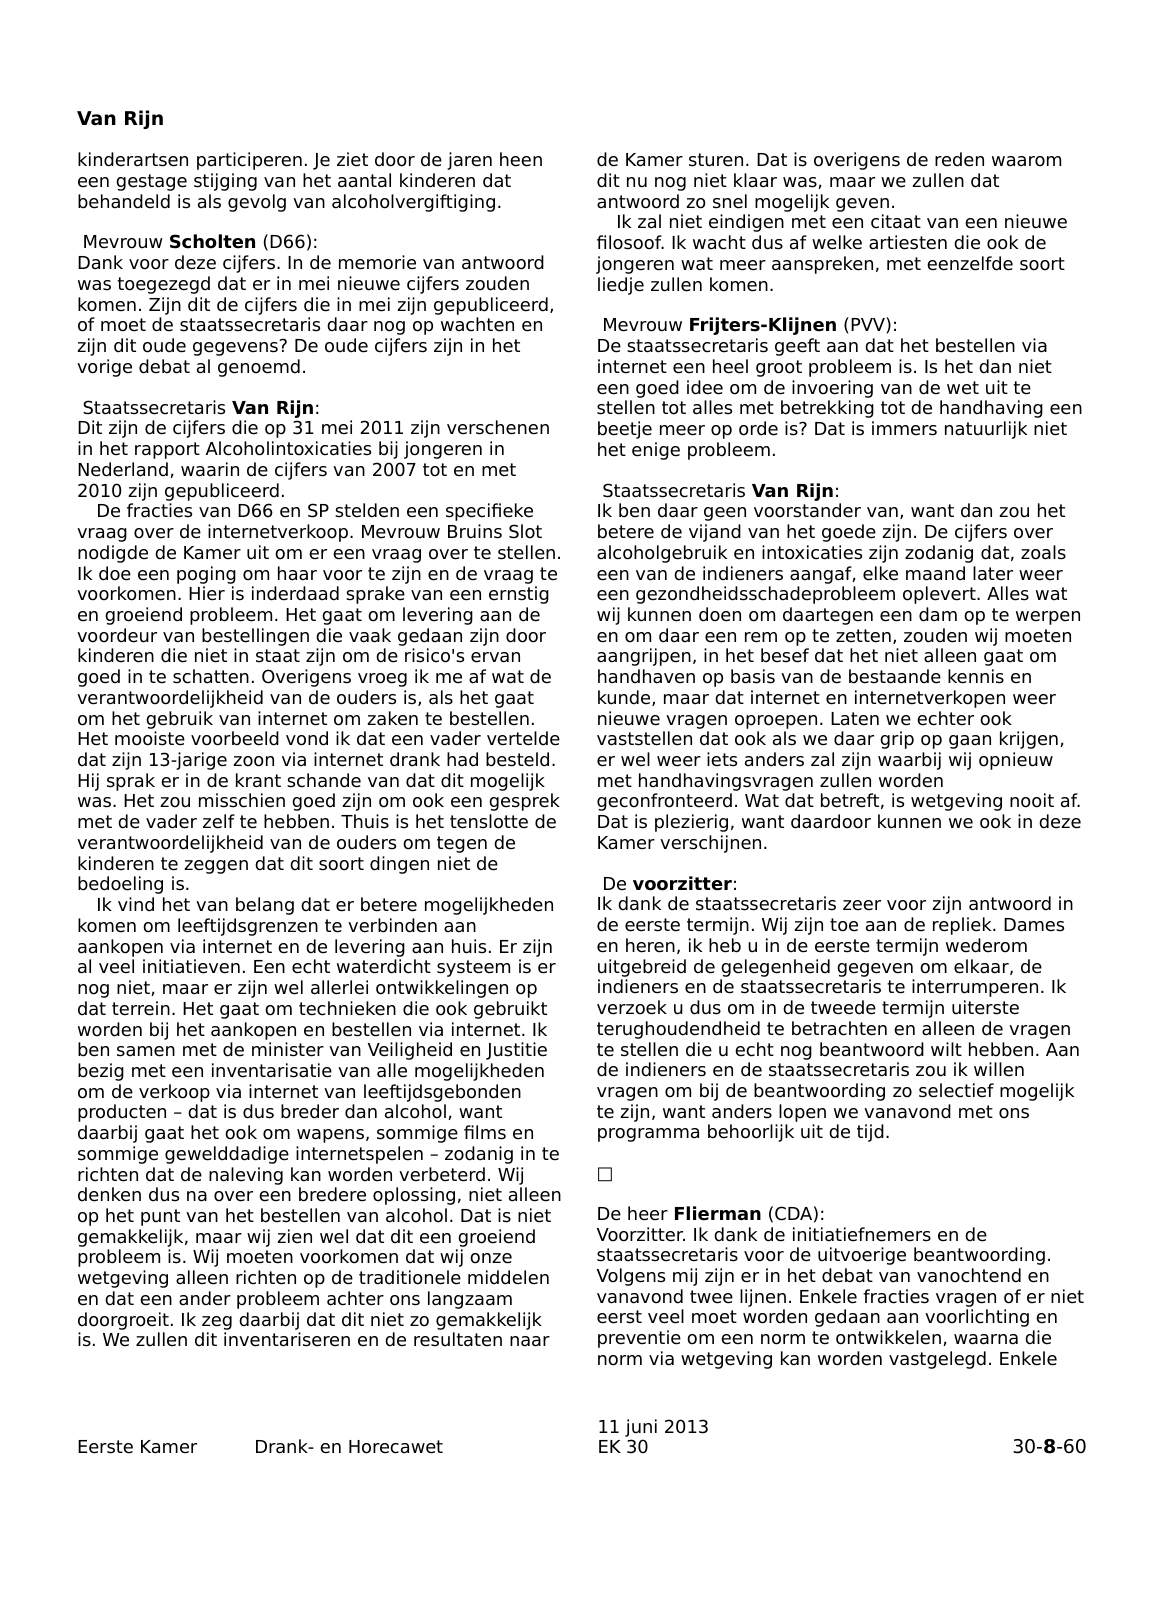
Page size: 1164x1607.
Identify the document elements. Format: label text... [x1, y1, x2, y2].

text Dank voor deze cijfers. In de memorie van antwoord was toegezegd dat er in mei nieuwe cijfers zouden komen. Zijn dit de cijfers die in mei zijn gepubliceerd, of moet de staatssecretaris daar nog op wachten en zijn dit oude gegevens? De oude cijfers zijn in het vorige debat al genoemd. [77, 253, 567, 377]
text De fracties van D66 en SP stelden een specifieke vraag over de internetverkoop. Mevrouw Bruins Slot nodigde de Kamer uit om er een vraag over te stellen. Ik doe een poging om haar voor te zijn en de vraag te voorkomen. Hier is inderdaad sprake van een ernstig en groeiend probleem. Het gaat om levering aan de voordeur van bestellingen die vaak gedaan zijn door kinderen die niet in staat zijn om de risico's ervan goed in te schatten. Overigens vroeg ik me af wat de verantwoordelijkheid van de ouders is, als het gaat om het gebruik van internet om zaken te bestellen. Het mooiste voorbeeld vond ik dat een vader vertelde dat zijn 13-jarige zoon via internet drank had besteld. Hij sprak er in de krant schande van dat dit mogelijk was. Het zou misschien goed zijn om ook een gesprek met de vader zelf te hebben. Thuis is het tenslotte de verantwoordelijkheid van de ouders om tegen de kinderen te zeggen dat dit soort dingen niet de bedoeling is. [77, 501, 567, 895]
text Ik zal niet eindigen met een citaat van een nieuwe filosoof. Ik wacht dus af welke artiesten die ook de jongeren wat meer aanspreken, met eenzelfde soort liedje zullen komen. [596, 212, 1087, 295]
text Staatssecretaris Van Rijn: [596, 480, 1087, 501]
text De staatssecretaris geeft aan dat het bestellen via internet een heel groot probleem is. Is het dan niet een goed idee om de invoering van de wet uit te stellen tot alles met betrekking tot de handhaving een beetje meer op orde is? Dat is immers natuurlijk niet het enige probleem. [596, 336, 1087, 460]
text Mevrouw Scholten (D66): [77, 232, 567, 253]
text Dit zijn de cijfers die op 31 mei 2011 zijn verschenen in het rapport Alcoholintoxicaties bij jongeren in Nederland, waarin de cijfers van 2007 tot en met 2010 zijn gepubliceerd. [77, 418, 567, 501]
text Staatssecretaris Van Rijn: [77, 397, 567, 418]
text Ik dank de staatssecretaris zeer voor zijn antwoord in de eerste termijn. Wij zijn toe aan de repliek. Dames en heren, ik heb u in de eerste termijn wederom uitgebreid de gelegenheid gegeven om elkaar, de indieners en de staatssecretaris te interrumperen. Ik verzoek u dus om in de tweede termijn uiterste terughoudendheid te betrachten en alleen de vragen te stellen die u echt nog beantwoord wilt hebben. Aan de indieners en de staatssecretaris zou ik willen vragen om bij de beantwoording zo selectief mogelijk te zijn, want anders lopen we vanavond met ons programma behoorlijk uit de tijd. [596, 894, 1087, 1143]
text De voorzitter: [596, 873, 1087, 894]
text □ [596, 1163, 1087, 1184]
text Ik ben daar geen voorstander van, want dan zou het betere de vijand van het goede zijn. De cijfers over alcoholgebruik en intoxicaties zijn zodanig dat, zoals een van de indieners aangaf, elke maand later weer een gezondheidsschadeprobleem oplevert. Alles wat wij kunnen doen om daartegen een dam op te werpen en om daar een rem op te zetten, zouden wij moeten aangrijpen, in het besef dat het niet alleen gaat om handhaven op basis van de bestaande kennis en kunde, maar dat internet en internetverkopen weer nieuwe vragen oproepen. Laten we echter ook vaststellen dat ook als we daar grip op gaan krijgen, er wel weer iets anders zal zijn waarbij wij opnieuw met handhavingsvragen zullen worden geconfronteerd. Wat dat betreft, is wetgeving nooit af. Dat is plezierig, want daardoor kunnen we ook in deze Kamer verschijnen. [596, 501, 1087, 853]
text kinderartsen participeren. Je ziet door de jaren heen een gestage stijging van het aantal kinderen dat behandeld is als gevolg van alcoholvergiftiging. [77, 150, 567, 212]
text De heer Flierman (CDA): [596, 1204, 1087, 1224]
text de Kamer sturen. Dat is overigens de reden waarom dit nu nog niet klaar was, maar we zullen dat antwoord zo snel mogelijk geven. [596, 150, 1087, 212]
text Voorzitter. Ik dank de initiatiefnemers en de staatssecretaris voor de uitvoerige beantwoording. Volgens mij zijn er in het debat van vanochtend en vanavond twee lijnen. Enkele fracties vragen of er niet eerst veel moet worden gedaan aan voorlichting en preventie om een norm te ontwikkelen, waarna die norm via wetgeving kan worden vastgelegd. Enkele [596, 1224, 1087, 1369]
text Mevrouw Frijters-Klijnen (PVV): [596, 315, 1087, 336]
text Ik vind het van belang dat er betere mogelijkheden komen om leeftijdsgrenzen te verbinden aan aankopen via internet en de levering aan huis. Er zijn al veel initiatieven. Een echt waterdicht systeem is er nog niet, maar er zijn wel allerlei ontwikkelingen op dat terrein. Het gaat om technieken die ook gebruikt worden bij het aankopen en bestellen via internet. Ik ben samen met de minister van Veiligheid en Justitie bezig met een inventarisatie van alle mogelijkheden om de verkoop via internet van leeftijdsgebonden producten – dat is dus breder dan alcohol, want daarbij gaat het ook om wapens, sommige films en sommige gewelddadige internetspelen – zodanig in te richten dat de naleving kan worden verbeterd. Wij denken dus na over een bredere oplossing, niet alleen op het punt van het bestellen van alcohol. Dat is niet gemakkelijk, maar wij zien wel dat dit een groeiend probleem is. Wij moeten voorkomen dat wij onze wetgeving alleen richten op de traditionele middelen en dat een ander probleem achter ons langzaam doorgroeit. Ik zeg daarbij dat dit niet zo gemakkelijk is. We zullen dit inventariseren en de resultaten naar [77, 895, 567, 1351]
